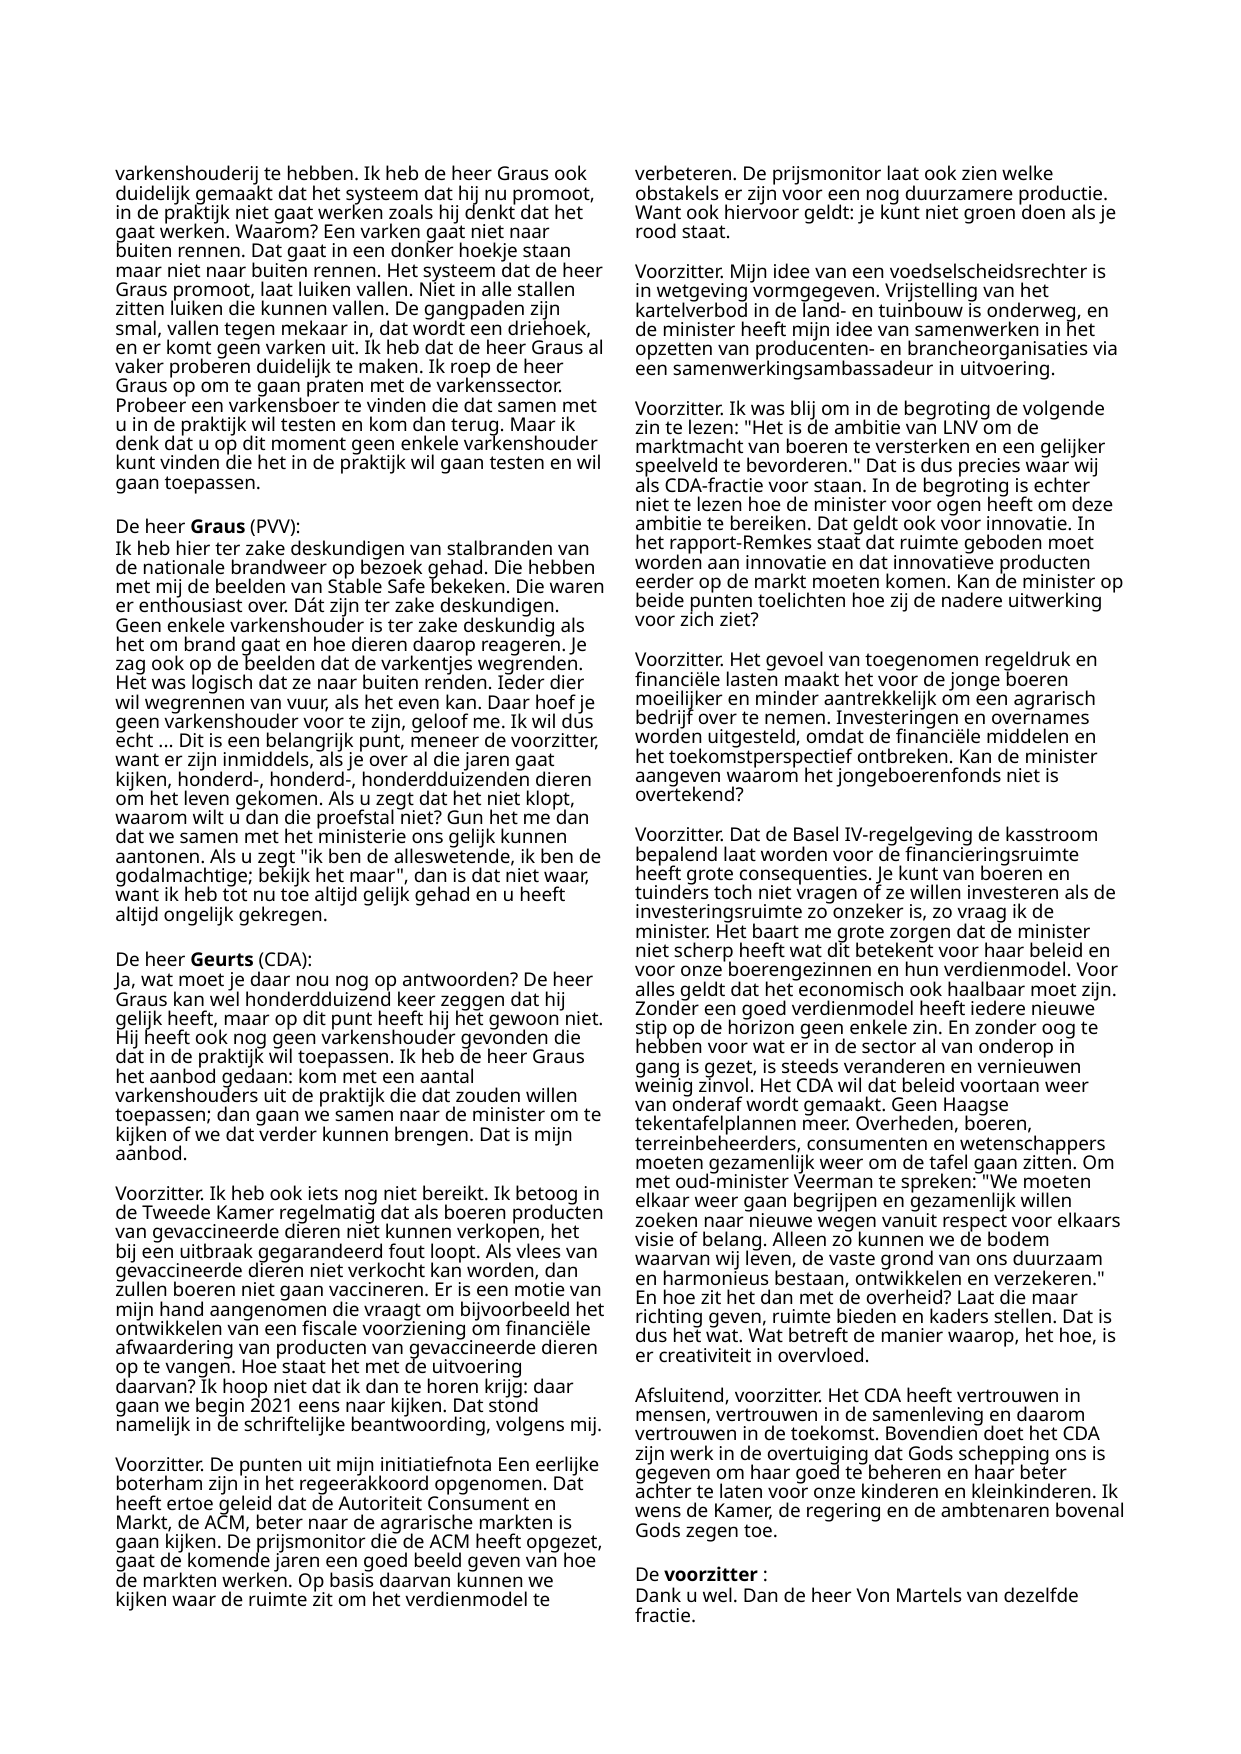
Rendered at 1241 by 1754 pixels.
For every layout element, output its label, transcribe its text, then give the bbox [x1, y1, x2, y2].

text De heer Graus (PVV): [115, 514, 605, 539]
text De voorzitter : [635, 1562, 1125, 1587]
text Ik heb hier ter zake deskundigen van stalbranden van de nationale brandweer op bezoek gehad. Die hebben met mij de beelden van Stable Safe bekeken. Die waren er enthousiast over. Dát zijn ter zake deskundigen. Geen enkele varkenshouder is ter zake deskundig als het om brand gaat en hoe dieren daarop reageren. Je zag ook op de beelden dat de varkentjes wegrenden. Het was logisch dat ze naar buiten renden. Ieder dier wil wegrennen van vuur, als het even kan. Daar hoef je geen varkenshouder voor te zijn, geloof me. Ik wil dus echt ... Dit is een belangrijk punt, meneer de voorzitter, want er zijn inmiddels, als je over al die jaren gaat kijken, honderd-, honderd-, honderdduizenden dieren om het leven gekomen. Als u zegt dat het niet klopt, waarom wilt u dan die proefstal niet? Gun het me dan dat we samen met het ministerie ons gelijk kunnen aantonen. Als u zegt "ik ben de alleswetende, ik ben de godalmachtige; bekijk het maar", dan is dat niet waar, want ik heb tot nu toe altijd gelijk gehad en u heeft altijd ongelijk gekregen. [115, 539, 605, 925]
text verbeteren. De prijsmonitor laat ook zien welke obstakels er zijn voor een nog duurzamere productie. Want ook hiervoor geldt: je kunt niet groen doen als je rood staat. [635, 165, 1125, 242]
text Voorzitter. Ik was blij om in de begroting de volgende zin te lezen: "Het is de ambitie van LNV om de marktmacht van boeren te versterken en een gelijker speelveld te bevorderen." Dat is dus precies waar wij als CDA-fractie voor staan. In de begroting is echter niet te lezen hoe de minister voor ogen heeft om deze ambitie te bereiken. Dat geldt ook voor innovatie. In het rapport-Remkes staat dat ruimte geboden moet worden aan innovatie en dat innovatieve producten eerder op de markt moeten komen. Kan de minister op beide punten toelichten hoe zij de nadere uitwerking voor zich ziet? [635, 399, 1125, 631]
text Voorzitter. Ik heb ook iets nog niet bereikt. Ik betoog in de Tweede Kamer regelmatig dat als boeren producten van gevaccineerde dieren niet kunnen verkopen, het bij een uitbraak gegarandeerd fout loopt. Als vlees van gevaccineerde dieren niet verkocht kan worden, dan zullen boeren niet gaan vaccineren. Er is een motie van mijn hand aangenomen die vraagt om bijvoorbeeld het ontwikkelen van een fiscale voorziening om financiële afwaardering van producten van gevaccineerde dieren op te vangen. Hoe staat het met de uitvoering daarvan? Ik hoop niet dat ik dan te horen krijg: daar gaan we begin 2021 eens naar kijken. Dat stond namelijk in de schriftelijke beantwoording, volgens mij. [115, 1185, 605, 1435]
text Afsluitend, voorzitter. Het CDA heeft vertrouwen in mensen, vertrouwen in de samenleving en daarom vertrouwen in de toekomst. Bovendien doet het CDA zijn werk in de overtuiging dat Gods schepping ons is gegeven om haar goed te beheren en haar beter achter te laten voor onze kinderen en kleinkinderen. Ik wens de Kamer, de regering en de ambtenaren bovenal Gods zegen toe. [635, 1387, 1125, 1541]
text Ja, wat moet je daar nou nog op antwoorden? De heer Graus kan wel honderdduizend keer zeggen dat hij gelijk heeft, maar op dit punt heeft hij het gewoon niet. Hij heeft ook nog geen varkenshouder gevonden die dat in de praktijk wil toepassen. Ik heb de heer Graus het aanbod gedaan: kom met een aantal varkenshouders uit de praktijk die dat zouden willen toepassen; dan gaan we samen naar de minister om te kijken of we dat verder kunnen brengen. Dat is mijn aanbod. [115, 971, 605, 1164]
text Dank u wel. Dan de heer Von Martels van dezelfde fractie. [635, 1587, 1125, 1626]
text Voorzitter. De punten uit mijn initiatiefnota Een eerlijke boterham zijn in het regeerakkoord opgenomen. Dat heeft ertoe geleid dat de Autoriteit Consument en Markt, de ACM, beter naar de agrarische markten is gaan kijken. De prijsmonitor die de ACM heeft opgezet, gaat de komende jaren een goed beeld geven van hoe de markten werken. Op basis daarvan kunnen we kijken waar de ruimte zit om het verdienmodel te [115, 1456, 605, 1610]
text Voorzitter. Dat de Basel IV-regelgeving de kasstroom bepalend laat worden voor de financieringsruimte heeft grote consequenties. Je kunt van boeren en tuinders toch niet vragen of ze willen investeren als de investeringsruimte zo onzeker is, zo vraag ik de minister. Het baart me grote zorgen dat de minister niet scherp heeft wat dit betekent voor haar beleid en voor onze boerengezinnen en hun verdienmodel. Voor alles geldt dat het economisch ook haalbaar moet zijn. Zonder een goed verdienmodel heeft iedere nieuwe stip op de horizon geen enkele zin. En zonder oog te hebben voor wat er in de sector al van onderop in gang is gezet, is steeds veranderen en vernieuwen weinig zinvol. Het CDA wil dat beleid voortaan weer van onderaf wordt gemaakt. Geen Haagse tekentafelplannen meer. Overheden, boeren, terreinbeheerders, consumenten en wetenschappers moeten gezamenlijk weer om de tafel gaan zitten. Om met oud-minister Veerman te spreken: "We moeten elkaar weer gaan begrijpen en gezamenlijk willen zoeken naar nieuwe wegen vanuit respect voor elkaars visie of belang. Alleen zo kunnen we de bodem waarvan wij leven, de vaste grond van ons duurzaam en harmonieus bestaan, ontwikkelen en verzekeren." En hoe zit het dan met de overheid? Laat die maar richting geven, ruimte bieden en kaders stellen. Dat is dus het wat. Wat betreft de manier waarop, het hoe, is er creativiteit in overvloed. [635, 826, 1125, 1366]
text Voorzitter. Het gevoel van toegenomen regeldruk en financiële lasten maakt het voor de jonge boeren moeilijker en minder aantrekkelijk om een agrarisch bedrijf over te nemen. Investeringen en overnames worden uitgesteld, omdat de financiële middelen en het toekomstperspectief ontbreken. Kan de minister aangeven waarom het jongeboerenfonds niet is overtekend? [635, 651, 1125, 806]
text Voorzitter. Mijn idee van een voedselscheidsrechter is in wetgeving vormgegeven. Vrijstelling van het kartelverbod in de land- en tuinbouw is onderweg, en de minister heeft mijn idee van samenwerken in het opzetten van producenten- en brancheorganisaties via een samenwerkingsambassadeur in uitvoering. [635, 263, 1125, 379]
text varkenshouderij te hebben. Ik heb de heer Graus ook duidelijk gemaakt dat het systeem dat hij nu promoot, in de praktijk niet gaat werken zoals hij denkt dat het gaat werken. Waarom? Een varken gaat niet naar buiten rennen. Dat gaat in een donker hoekje staan maar niet naar buiten rennen. Het systeem dat de heer Graus promoot, laat luiken vallen. Niet in alle stallen zitten luiken die kunnen vallen. De gangpaden zijn smal, vallen tegen mekaar in, dat wordt een driehoek, en er komt geen varken uit. Ik heb dat de heer Graus al vaker proberen duidelijk te maken. Ik roep de heer Graus op om te gaan praten met de varkenssector. Probeer een varkensboer te vinden die dat samen met u in de praktijk wil testen en kom dan terug. Maar ik denk dat u op dit moment geen enkele varkenshouder kunt vinden die het in de praktijk wil gaan testen en wil gaan toepassen. [115, 165, 605, 493]
text De heer Geurts (CDA): [115, 946, 605, 971]
